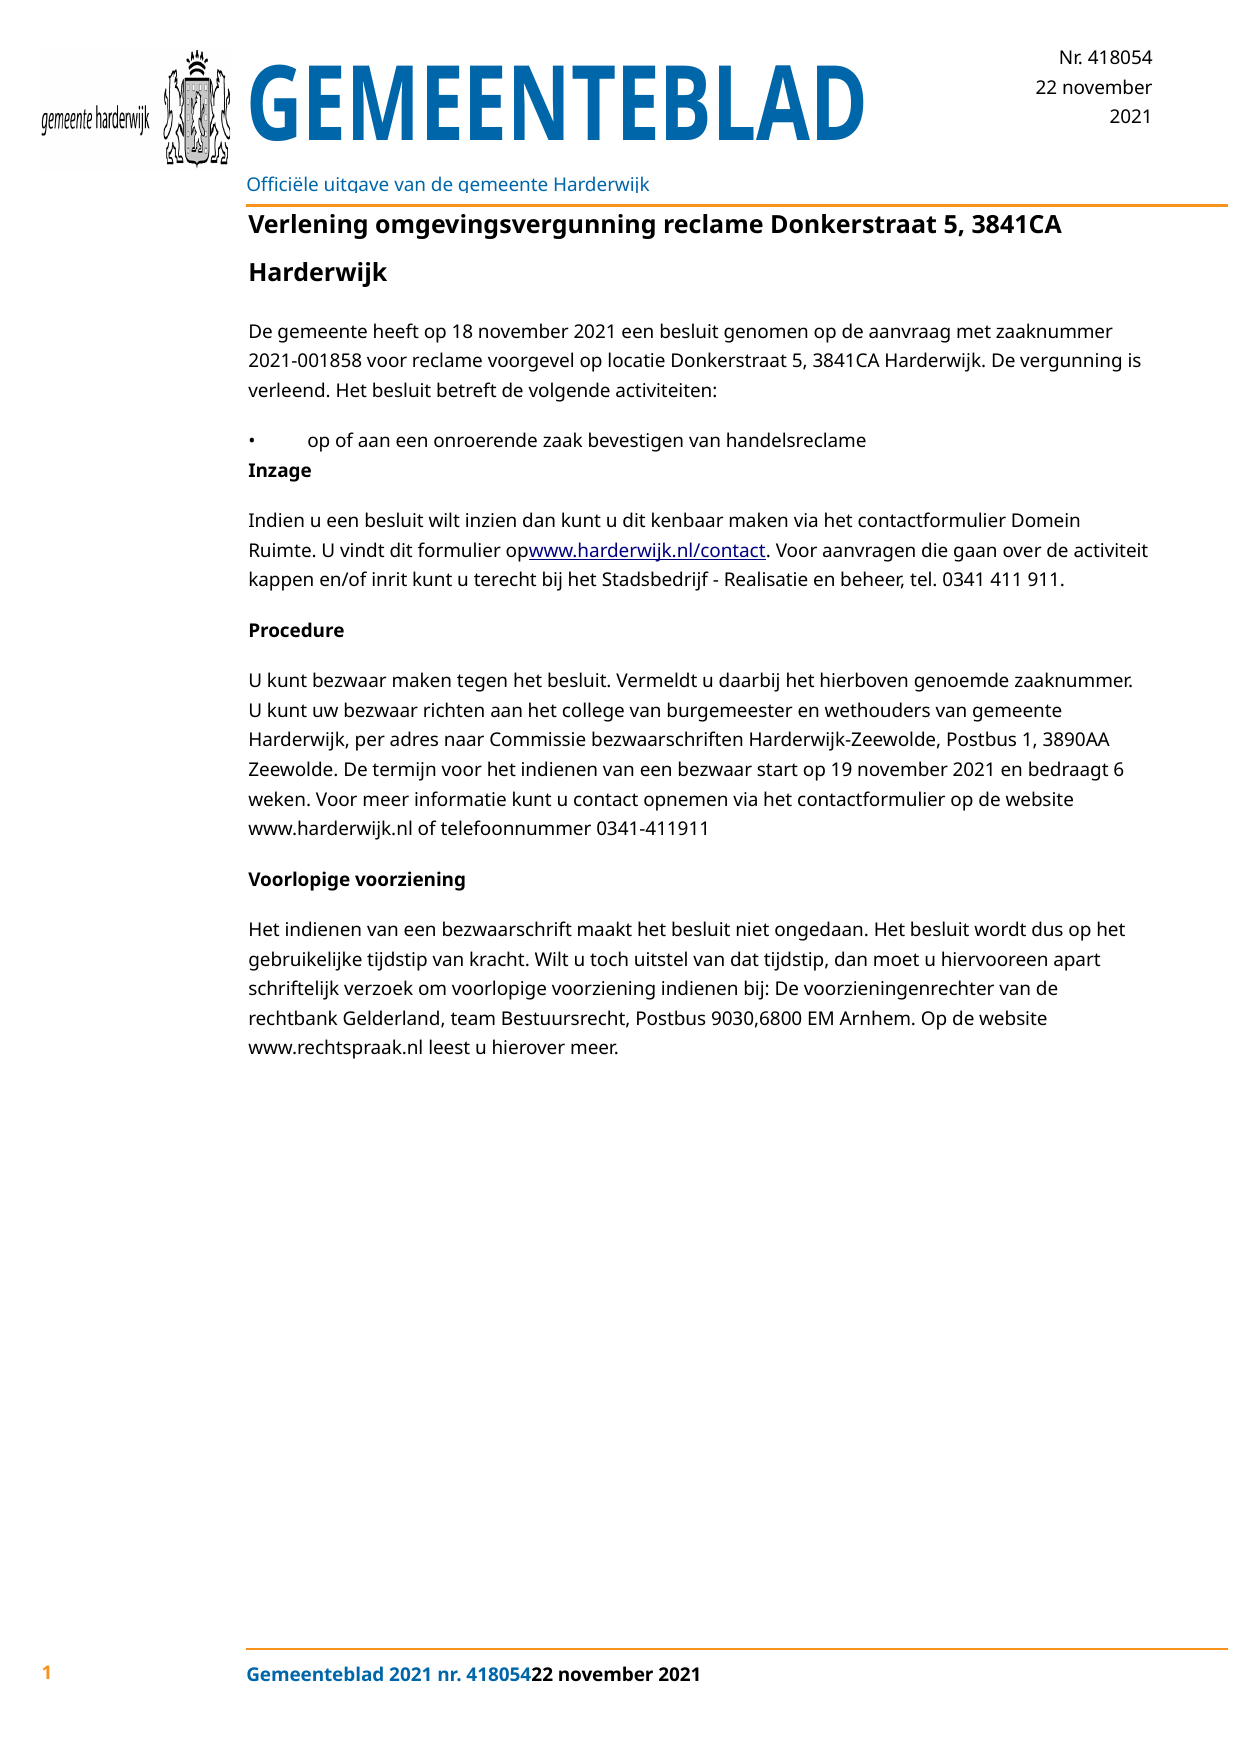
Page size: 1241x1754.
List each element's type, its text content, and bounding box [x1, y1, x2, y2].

text Verlening omgevingsvergunning reclame Donkerstraat 5, 3841CA Harderwijk [248, 207, 1152, 288]
text Indien u een besluit wilt inzien dan kunt u dit kenbaar maken via het contactformulier Domein Ruimte. U vindt dit formulier opwww.harderwijk.nl/contact. Voor aanvragen die gaan over de activiteit kappen en/of inrit kunt u terecht bij het Stadsbedrijf - Realisatie en beheer, tel. 0341 411 911. [248, 507, 1152, 592]
text U kunt bezwaar maken tegen het besluit. Vermeldt u daarbij het hierboven genoemde zaaknummer. U kunt uw bezwaar richten aan het college van burgemeester en wethouders van gemeente Harderwijk, per adres naar Commissie bezwaarschriften Harderwijk-Zeewolde, Postbus 1, 3890AA Zeewolde. De termijn voor het indienen van een bezwaar start op 19 november 2021 en bedraagt 6 weken. Voor meer informatie kunt u contact opnemen via het contactformulier op de website www.harderwijk.nl of telefoonnummer 0341-411911 [248, 667, 1152, 841]
list op of aan een onroerende zaak bevestigen van handelsreclame [248, 427, 1152, 453]
text De gemeente heeft op 18 november 2021 een besluit genomen op de aanvraag met zaaknummer 2021-001858 voor reclame voorgevel op locatie Donkerstraat 5, 3841CA Harderwijk. De vergunning is verleend. Het besluit betreft de volgende activiteiten: [248, 318, 1152, 403]
text Voorlopige voorziening [248, 866, 1152, 892]
text Het indienen van een bezwaarschrift maakt het besluit niet ongedaan. Het besluit wordt dus op het gebruikelijke tijdstip van kracht. Wilt u toch uitstel van dat tijdstip, dan moet u hiervooreen apart schriftelijk verzoek om voorlopige voorziening indienen bij: De voorzieningenrechter van de rechtbank Gelderland, team Bestuursrecht, Postbus 9030,6800 EM Arnhem. Op de website www.rechtspraak.nl leest u hierover meer. [248, 916, 1152, 1060]
text Procedure [248, 617, 1152, 643]
text Inzage [248, 457, 1152, 483]
picture [41, 47, 231, 172]
